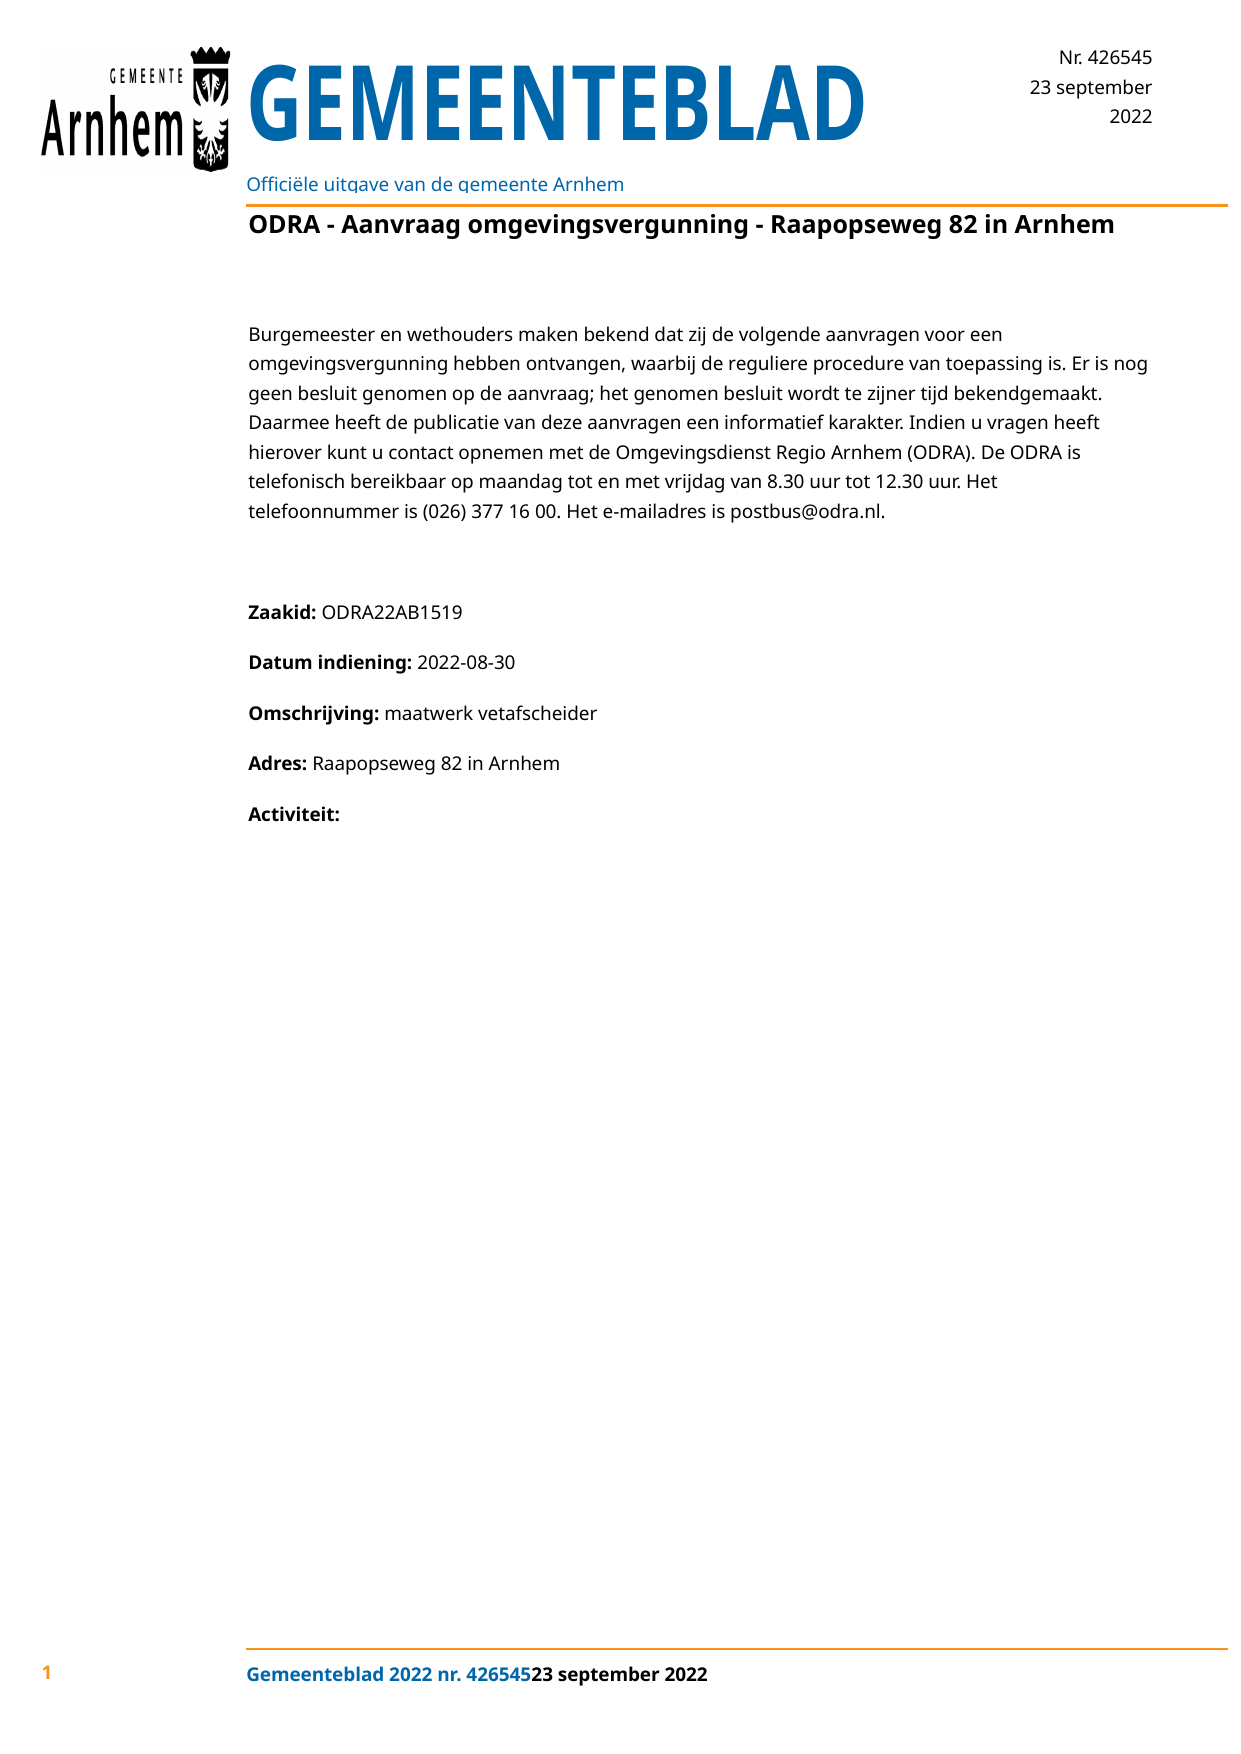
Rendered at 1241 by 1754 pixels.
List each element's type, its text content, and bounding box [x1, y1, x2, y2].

text Datum indiening: 2022-08-30 [248, 649, 1152, 675]
text Adres: Raapopseweg 82 in Arnhem [248, 750, 1152, 776]
text Omschrijving: maatwerk vetafscheider [248, 700, 1152, 726]
text Burgemeester en wethouders maken bekend dat zij de volgende aanvragen voor een omgevingsvergunning hebben ontvangen, waarbij de reguliere procedure van toepassing is. Er is nog geen besluit genomen op de aanvraag; het genomen besluit wordt te zijner tijd bekendgemaakt. Daarmee heeft de publicatie van deze aanvragen een informatief karakter. Indien u vragen heeft hierover kunt u contact opnemen met de Omgevingsdienst Regio Arnhem (ODRA). De ODRA is telefonisch bereikbaar op maandag tot en met vrijdag van 8.30 uur tot 12.30 uur. Het telefoonnummer is (026) 377 16 00. Het e-mailadres is postbus@odra.nl. [248, 321, 1152, 524]
text Zaakid: ODRA22AB1519 [248, 599, 1152, 625]
picture [41, 47, 231, 172]
text Activiteit: [248, 801, 1152, 826]
text ODRA - Aanvraag omgevingsvergunning - Raapopseweg 82 in Arnhem [248, 207, 1152, 241]
